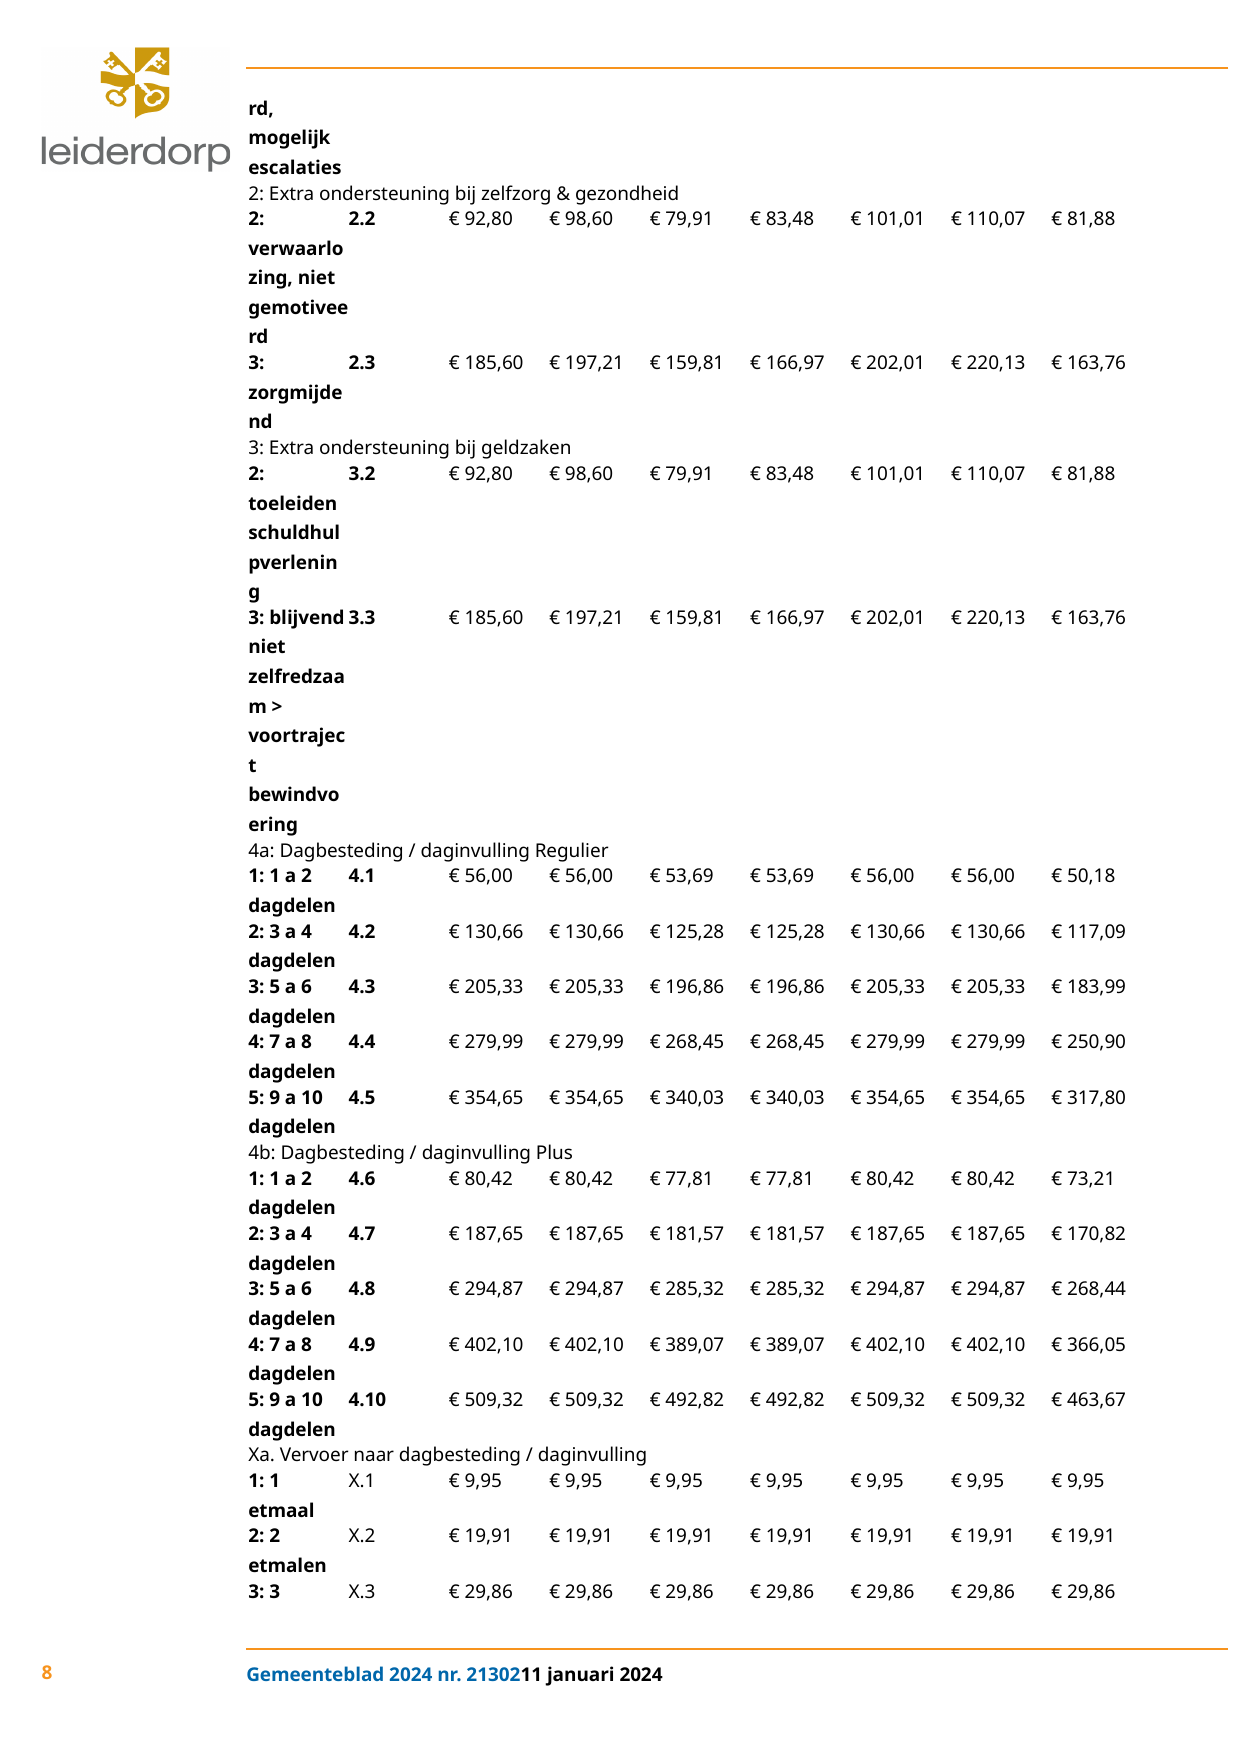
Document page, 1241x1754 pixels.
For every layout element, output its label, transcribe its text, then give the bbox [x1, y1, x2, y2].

table_cell € 163,76 [1051, 350, 1152, 434]
table_cell € 159,81 [650, 350, 750, 434]
table_cell € 250,90 [1051, 1029, 1152, 1084]
table_cell € 166,97 [750, 604, 850, 837]
table_cell € 317,80 [1051, 1084, 1152, 1139]
table_cell € 101,01 [850, 205, 951, 349]
table_cell 2: 3 a 4 dagdelen [248, 918, 348, 973]
table_cell € 268,44 [1051, 1276, 1152, 1331]
table_cell 2: Extra ondersteuning bij zelfzorg & gezondheid [248, 180, 1152, 205]
table_cell € 509,32 [850, 1386, 951, 1442]
table_cell [650, 95, 750, 180]
table_cell € 185,60 [449, 350, 549, 434]
table_cell € 125,28 [750, 918, 850, 973]
table_cell € 268,45 [750, 1029, 850, 1084]
table_cell € 187,65 [850, 1220, 951, 1276]
table_cell € 9,95 [449, 1467, 549, 1523]
table_cell X.1 [348, 1467, 449, 1523]
table_cell 4: 7 a 8 dagdelen [248, 1331, 348, 1386]
table_cell € 354,65 [549, 1084, 649, 1139]
table_cell € 98,60 [549, 205, 649, 349]
table_cell € 19,91 [1051, 1523, 1152, 1578]
table_cell € 220,13 [951, 604, 1051, 837]
table_cell € 29,86 [449, 1578, 549, 1604]
table_cell 4.7 [348, 1220, 449, 1276]
table_cell € 110,07 [951, 460, 1051, 604]
table_cell 3: 5 a 6 dagdelen [248, 1276, 348, 1331]
table_cell € 197,21 [549, 604, 649, 837]
table_cell 4: 7 a 8 dagdelen [248, 1029, 348, 1084]
table_cell € 492,82 [650, 1386, 750, 1442]
table_cell € 98,60 [549, 460, 649, 604]
table_cell € 9,95 [850, 1467, 951, 1523]
table_cell € 29,86 [1051, 1578, 1152, 1604]
table_cell 2: verwaarlozing, niet gemotiveerd [248, 205, 348, 349]
table_cell € 81,88 [1051, 205, 1152, 349]
table_cell 5: 9 a 10 dagdelen [248, 1386, 348, 1442]
table_cell € 83,48 [750, 460, 850, 604]
table_cell € 294,87 [449, 1276, 549, 1331]
table_cell € 294,87 [549, 1276, 649, 1331]
table_cell € 56,00 [449, 863, 549, 918]
table_cell € 80,42 [549, 1165, 649, 1220]
table_cell € 509,32 [951, 1386, 1051, 1442]
table_cell 3: blijvend niet zelfredzaam > voortraject bewindvoering [248, 604, 348, 837]
table_cell Xa. Vervoer naar dagbesteding / daginvulling [248, 1442, 1152, 1467]
table_cell 3: Extra ondersteuning bij geldzaken [248, 434, 1152, 460]
table_cell € 80,42 [449, 1165, 549, 1220]
table_cell € 202,01 [850, 350, 951, 434]
table_cell € 196,86 [650, 973, 750, 1029]
table_cell 1: 1 a 2 dagdelen [248, 863, 348, 918]
table_cell € 56,00 [951, 863, 1051, 918]
table_cell € 110,07 [951, 205, 1051, 349]
table_cell € 92,80 [449, 460, 549, 604]
table_cell € 9,95 [1051, 1467, 1152, 1523]
table_cell € 354,65 [850, 1084, 951, 1139]
table_cell € 402,10 [549, 1331, 649, 1386]
table_cell [449, 95, 549, 180]
table_cell 4.6 [348, 1165, 449, 1220]
table_cell € 463,67 [1051, 1386, 1152, 1442]
table_cell € 197,21 [549, 350, 649, 434]
table_cell 5: 9 a 10 dagdelen [248, 1084, 348, 1139]
table_cell € 77,81 [750, 1165, 850, 1220]
table_cell € 56,00 [850, 863, 951, 918]
table_cell 3.2 [348, 460, 449, 604]
table_cell € 29,86 [951, 1578, 1051, 1604]
table_cell € 101,01 [850, 460, 951, 604]
table_cell € 205,33 [449, 973, 549, 1029]
table_cell € 92,80 [449, 205, 549, 349]
table_cell € 29,86 [750, 1578, 850, 1604]
table_cell rd, mogelijk escalaties [248, 95, 348, 180]
table_cell X.3 [348, 1578, 449, 1604]
table_cell € 19,91 [549, 1523, 649, 1578]
table_cell € 402,10 [951, 1331, 1051, 1386]
table_cell € 509,32 [449, 1386, 549, 1442]
table_cell € 53,69 [750, 863, 850, 918]
table_cell € 166,97 [750, 350, 850, 434]
table_cell € 163,76 [1051, 604, 1152, 837]
table_cell 4.8 [348, 1276, 449, 1331]
table_cell 4.1 [348, 863, 449, 918]
picture [41, 47, 231, 172]
table_cell € 196,86 [750, 973, 850, 1029]
table_cell € 279,99 [449, 1029, 549, 1084]
table_cell € 285,32 [750, 1276, 850, 1331]
table_cell € 340,03 [650, 1084, 750, 1139]
table_cell € 187,65 [549, 1220, 649, 1276]
table_cell € 9,95 [951, 1467, 1051, 1523]
table_cell € 19,91 [650, 1523, 750, 1578]
table_cell € 56,00 [549, 863, 649, 918]
table_cell 4.5 [348, 1084, 449, 1139]
table_cell € 117,09 [1051, 918, 1152, 973]
table_cell € 294,87 [951, 1276, 1051, 1331]
table_cell € 389,07 [750, 1331, 850, 1386]
table_cell [750, 95, 850, 180]
table_cell 2: 3 a 4 dagdelen [248, 1220, 348, 1276]
table_cell 4.3 [348, 973, 449, 1029]
table_cell € 19,91 [850, 1523, 951, 1578]
table_cell € 159,81 [650, 604, 750, 837]
table_cell € 79,91 [650, 205, 750, 349]
table_cell X.2 [348, 1523, 449, 1578]
table_cell € 80,42 [951, 1165, 1051, 1220]
table_cell € 285,32 [650, 1276, 750, 1331]
table_cell 2.3 [348, 350, 449, 434]
table_cell € 279,99 [850, 1029, 951, 1084]
table_cell € 29,86 [650, 1578, 750, 1604]
table_cell € 19,91 [951, 1523, 1051, 1578]
table_cell € 9,95 [750, 1467, 850, 1523]
table_cell 3.3 [348, 604, 449, 837]
table_cell € 81,88 [1051, 460, 1152, 604]
table_cell € 9,95 [650, 1467, 750, 1523]
table_cell € 202,01 [850, 604, 951, 837]
table_cell € 170,82 [1051, 1220, 1152, 1276]
table_cell € 77,81 [650, 1165, 750, 1220]
table_cell € 340,03 [750, 1084, 850, 1139]
table_cell € 19,91 [449, 1523, 549, 1578]
table_cell € 183,99 [1051, 973, 1152, 1029]
table_cell € 205,33 [850, 973, 951, 1029]
table_cell 2: toeleiden schuldhulpverlening [248, 460, 348, 604]
table_cell € 50,18 [1051, 863, 1152, 918]
table_cell € 9,95 [549, 1467, 649, 1523]
table_cell € 187,65 [449, 1220, 549, 1276]
table_cell € 79,91 [650, 460, 750, 604]
table_cell € 130,66 [850, 918, 951, 973]
table_cell € 185,60 [449, 604, 549, 837]
table_cell € 279,99 [549, 1029, 649, 1084]
table_cell € 80,42 [850, 1165, 951, 1220]
table_cell [951, 95, 1051, 180]
table_cell € 205,33 [549, 973, 649, 1029]
table_cell € 492,82 [750, 1386, 850, 1442]
table_cell [850, 95, 951, 180]
table_cell 4.9 [348, 1331, 449, 1386]
table_cell € 279,99 [951, 1029, 1051, 1084]
table_cell € 29,86 [850, 1578, 951, 1604]
table_cell € 125,28 [650, 918, 750, 973]
table_cell 3: zorgmijdend [248, 350, 348, 434]
table_cell € 402,10 [850, 1331, 951, 1386]
table_cell € 220,13 [951, 350, 1051, 434]
table_cell [348, 95, 449, 180]
table_cell 2: 2 etmalen [248, 1523, 348, 1578]
table_cell € 181,57 [750, 1220, 850, 1276]
table_cell 3: 5 a 6 dagdelen [248, 973, 348, 1029]
table_cell 3: 3 [248, 1578, 348, 1604]
table_cell € 389,07 [650, 1331, 750, 1386]
table_cell € 83,48 [750, 205, 850, 349]
table_cell 1: 1 a 2 dagdelen [248, 1165, 348, 1220]
table_cell € 130,66 [951, 918, 1051, 973]
table_cell € 187,65 [951, 1220, 1051, 1276]
table_cell € 354,65 [951, 1084, 1051, 1139]
table_cell 4.10 [348, 1386, 449, 1442]
table_cell € 19,91 [750, 1523, 850, 1578]
table_cell € 29,86 [549, 1578, 649, 1604]
table_cell € 181,57 [650, 1220, 750, 1276]
table_cell 4.2 [348, 918, 449, 973]
table_cell 4a: Dagbesteding / daginvulling Regulier [248, 837, 1152, 863]
table_cell 1: 1 etmaal [248, 1467, 348, 1523]
table_cell € 509,32 [549, 1386, 649, 1442]
table_cell € 205,33 [951, 973, 1051, 1029]
table_cell 4b: Dagbesteding / daginvulling Plus [248, 1139, 1152, 1165]
table_cell € 294,87 [850, 1276, 951, 1331]
table_cell € 268,45 [650, 1029, 750, 1084]
table_cell € 73,21 [1051, 1165, 1152, 1220]
table_cell € 402,10 [449, 1331, 549, 1386]
table_cell 2.2 [348, 205, 449, 349]
table_cell € 53,69 [650, 863, 750, 918]
table_cell € 130,66 [449, 918, 549, 973]
table_cell € 354,65 [449, 1084, 549, 1139]
table_cell [1051, 95, 1152, 180]
table_cell € 130,66 [549, 918, 649, 973]
table_cell 4.4 [348, 1029, 449, 1084]
table_cell [549, 95, 649, 180]
table_cell € 366,05 [1051, 1331, 1152, 1386]
